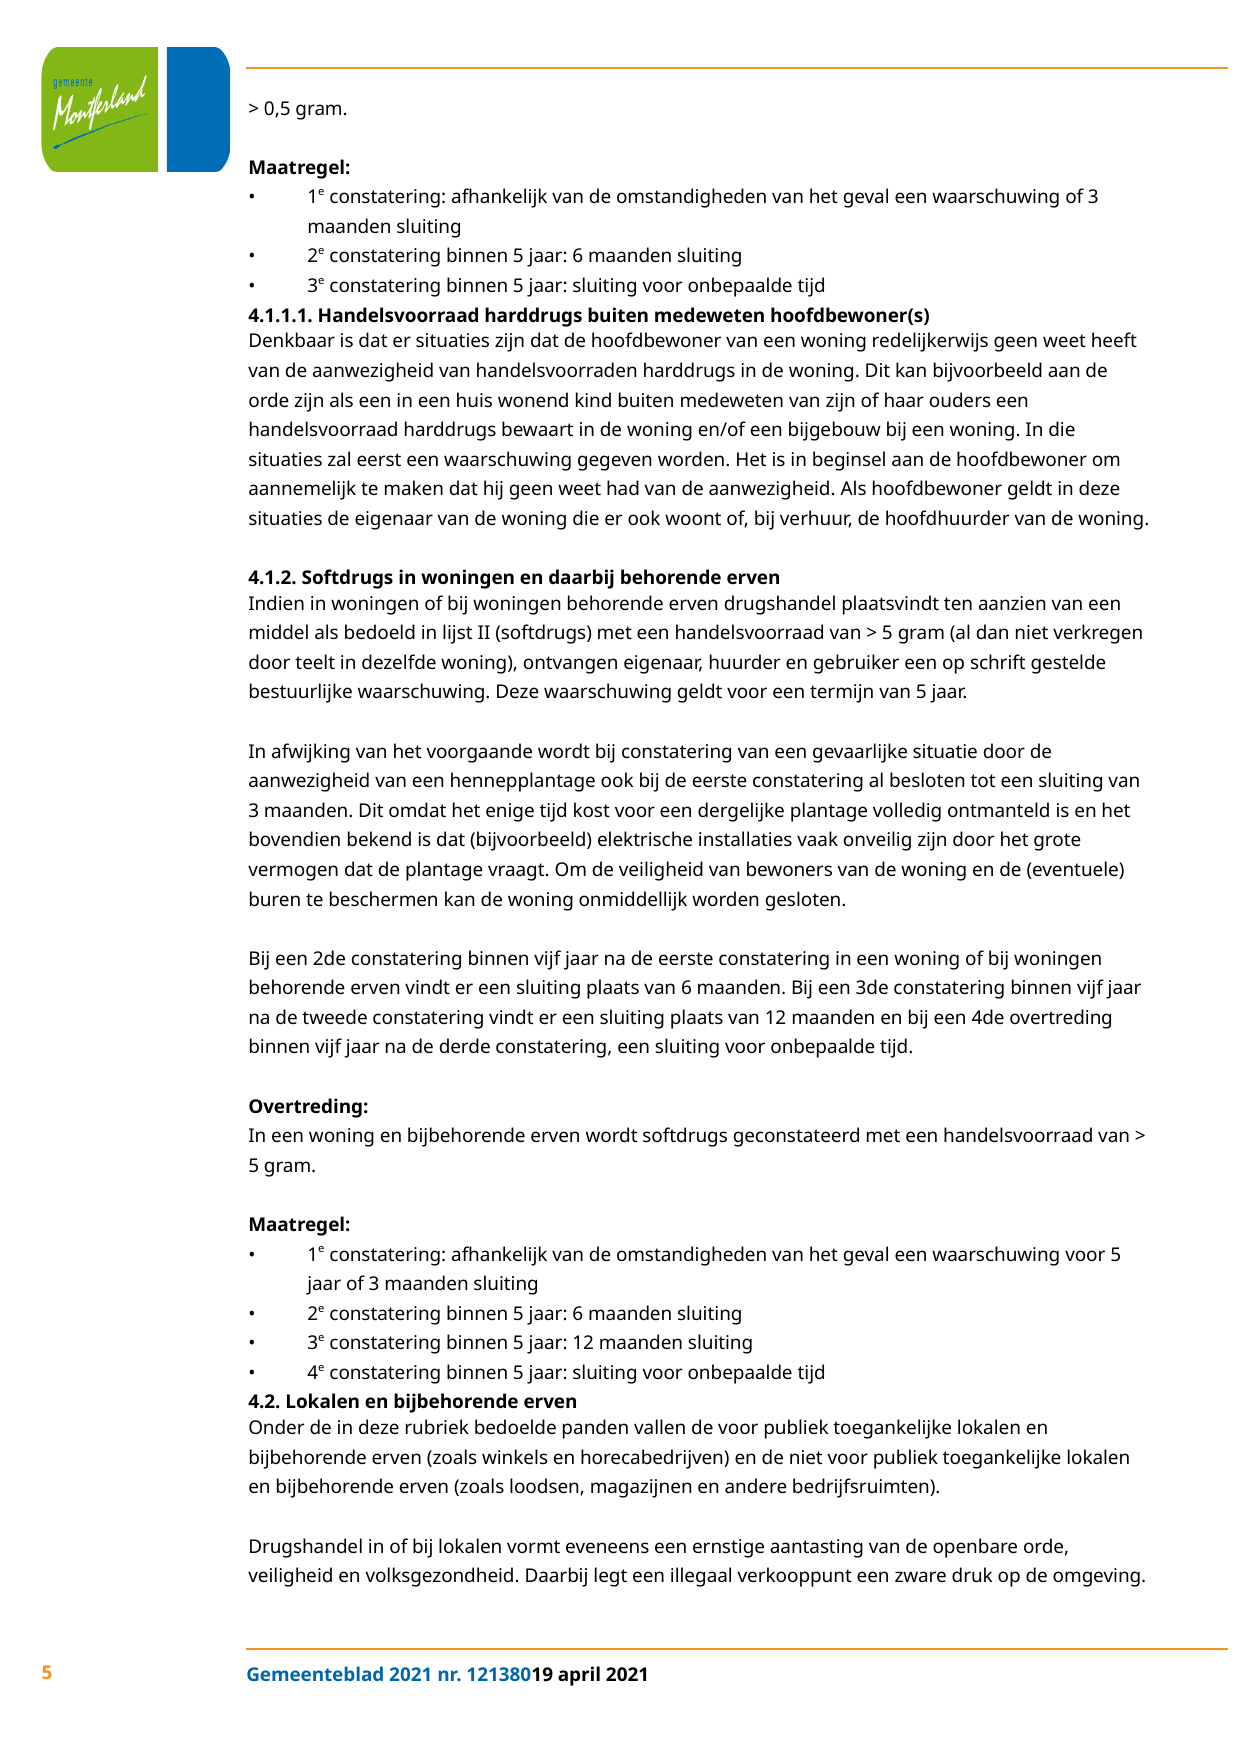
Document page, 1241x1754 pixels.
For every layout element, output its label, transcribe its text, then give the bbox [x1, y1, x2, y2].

text Onder de in deze rubriek bedoelde panden vallen de voor publiek toegankelijke lokalen en bijbehorende erven (zoals winkels en horecabedrijven) en de niet voor publiek toegankelijke lokalen en bijbehorende erven (zoals loodsen, magazijnen en andere bedrijfsruimten). [248, 1414, 1152, 1499]
text Denkbaar is dat er situaties zijn dat de hoofdbewoner van een woning redelijkerwijs geen weet heeft van de aanwezigheid van handelsvoorraden harddrugs in de woning. Dit kan bijvoorbeeld aan de orde zijn als een in een huis wonend kind buiten medeweten van zijn of haar ouders een handelsvoorraad harddrugs bewaart in de woning en/of een bijgebouw bij een woning. In die situaties zal eerst een waarschuwing gegeven worden. Het is in beginsel aan de hoofdbewoner om aannemelijk te maken dat hij geen weet had van de aanwezigheid. Als hoofdbewoner geldt in deze situaties de eigenaar van de woning die er ook woont of, bij verhuur, de hoofdhuurder van de woning. [248, 328, 1152, 531]
list 1e constatering: afhankelijk van de omstandigheden van het geval een waarschuwing voor 5 jaar of 3 maanden sluiting [248, 1241, 1152, 1296]
text Indien in woningen of bij woningen behorende erven drugshandel plaatsvindt ten aanzien van een middel als bedoeld in lijst II (softdrugs) met een handelsvoorraad van > 5 gram (al dan niet verkregen door teelt in dezelfde woning), ontvangen eigenaar, huurder en gebruiker een op schrift gestelde bestuurlijke waarschuwing. Deze waarschuwing geldt voor een termijn van 5 jaar. [248, 590, 1152, 704]
text Overtreding: [248, 1093, 1152, 1119]
text Drugshandel in of bij lokalen vormt eveneens een ernstige aantasting van de openbare orde, veiligheid en volksgezondheid. Daarbij legt een illegaal verkooppunt een zware druk op de omgeving. [248, 1533, 1152, 1588]
list 1e constatering: afhankelijk van de omstandigheden van het geval een waarschuwing of 3 maanden sluiting [248, 183, 1152, 239]
text Maatregel: [248, 1211, 1152, 1237]
text Bij een 2de constatering binnen vijf jaar na de eerste constatering in een woning of bij woningen behorende erven vindt er een sluiting plaats van 6 maanden. Bij een 3de constatering binnen vijf jaar na de tweede constatering vindt er een sluiting plaats van 12 maanden en bij een 4de overtreding binnen vijf jaar na de derde constatering, een sluiting voor onbepaalde tijd. [248, 945, 1152, 1059]
list 3e constatering binnen 5 jaar: sluiting voor onbepaalde tijd [248, 272, 1152, 298]
text 4.1.2. Softdrugs in woningen en daarbij behorende erven [248, 564, 1152, 590]
text In een woning en bijbehorende erven wordt softdrugs geconstateerd met een handelsvoorraad van > 5 gram. [248, 1122, 1152, 1178]
text 4.1.1.1. Handelsvoorraad harddrugs buiten medeweten hoofdbewoner(s) [248, 302, 1152, 328]
list 2e constatering binnen 5 jaar: 6 maanden sluiting [248, 1300, 1152, 1326]
text 4.2. Lokalen en bijbehorende erven [248, 1389, 1152, 1414]
text Maatregel: [248, 154, 1152, 180]
picture [41, 47, 231, 172]
list 4e constatering binnen 5 jaar: sluiting voor onbepaalde tijd [248, 1359, 1152, 1385]
text > 0,5 gram. [248, 95, 1152, 121]
text In afwijking van het voorgaande wordt bij constatering van een gevaarlijke situatie door de aanwezigheid van een hennepplantage ook bij de eerste constatering al besloten tot een sluiting van 3 maanden. Dit omdat het enige tijd kost voor een dergelijke plantage volledig ontmanteld is en het bovendien bekend is dat (bijvoorbeeld) elektrische installaties vaak onveilig zijn door het grote vermogen dat de plantage vraagt. Om de veiligheid van bewoners van de woning en de (eventuele) buren te beschermen kan de woning onmiddellijk worden gesloten. [248, 738, 1152, 912]
list 3e constatering binnen 5 jaar: 12 maanden sluiting [248, 1329, 1152, 1355]
list 2e constatering binnen 5 jaar: 6 maanden sluiting [248, 243, 1152, 268]
